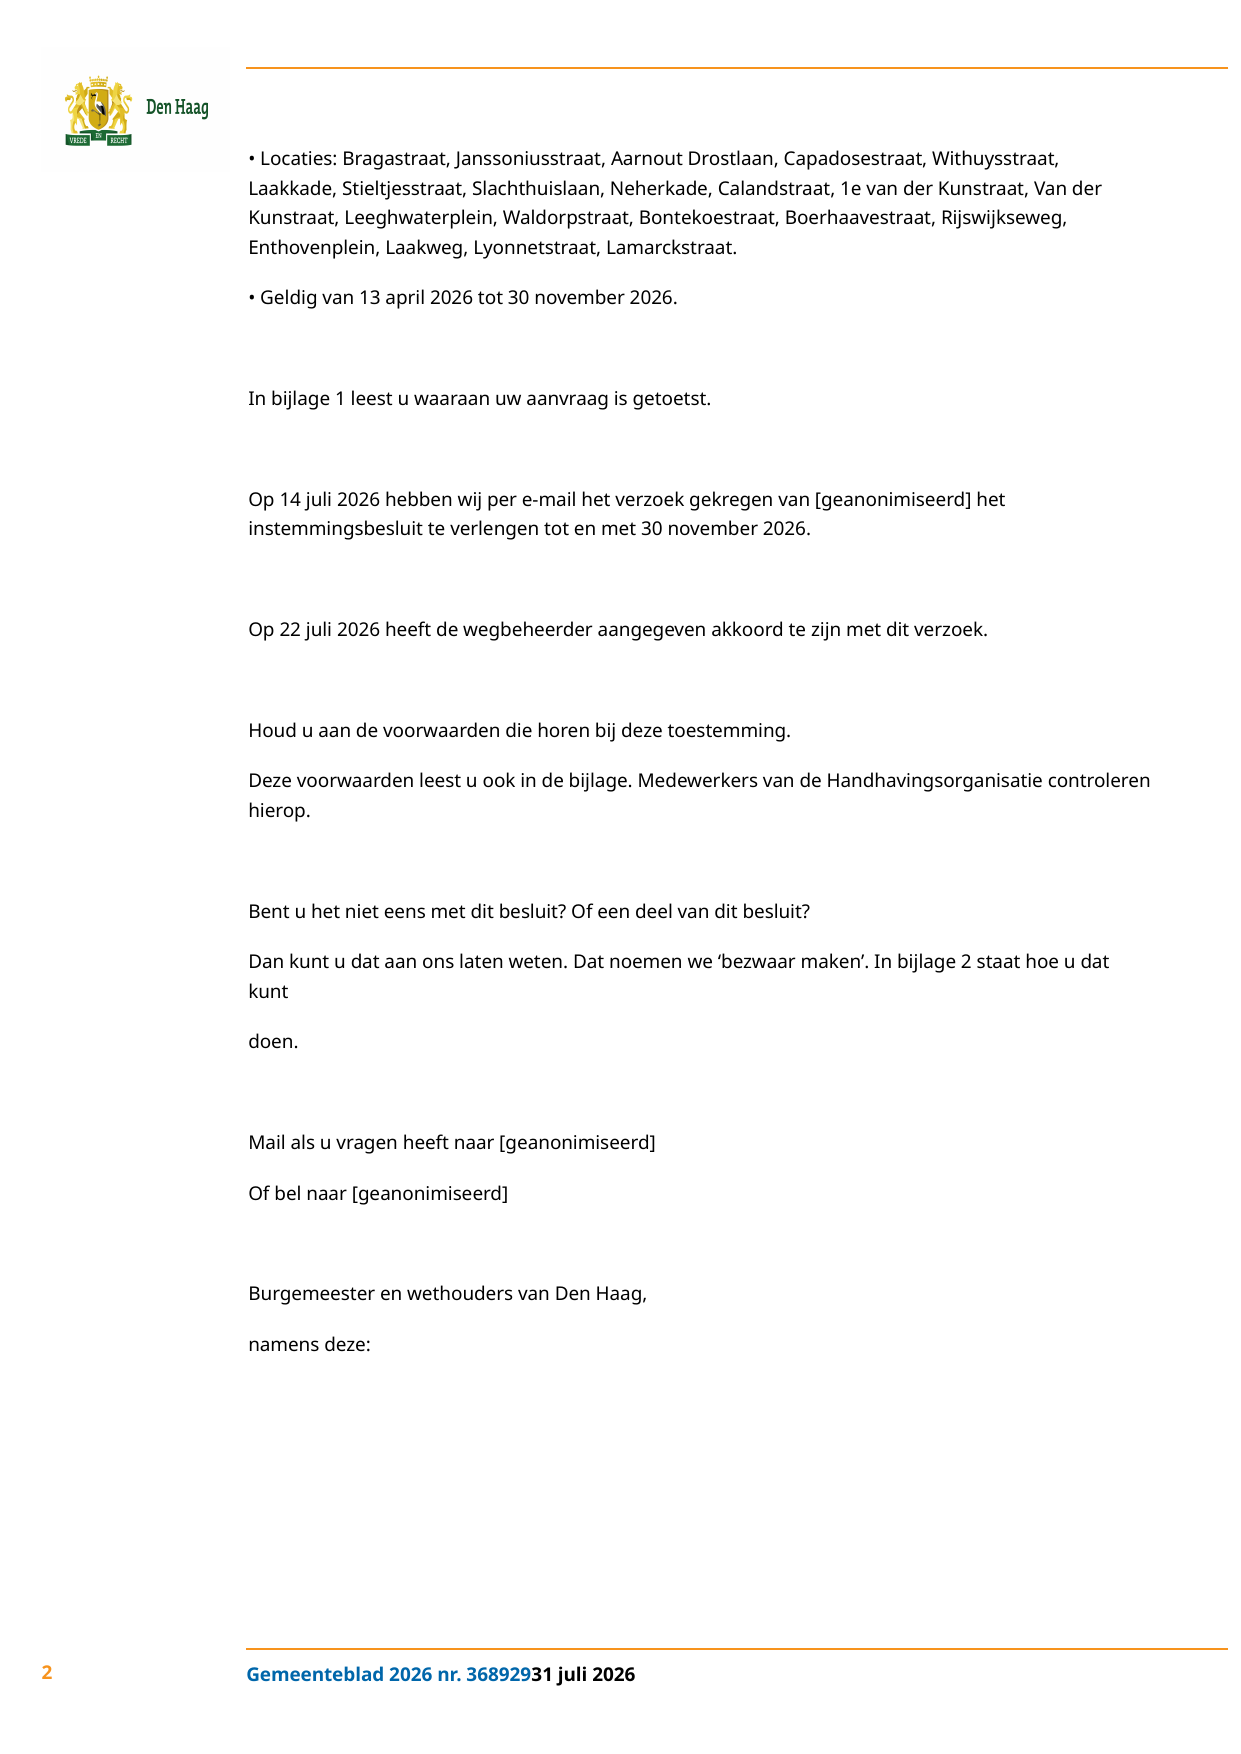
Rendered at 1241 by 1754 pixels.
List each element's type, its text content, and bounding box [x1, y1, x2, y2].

text Of bel naar [geanonimiseerd] [248, 1180, 1152, 1206]
text • Geldig van 13 april 2026 tot 30 november 2026. [248, 284, 1152, 310]
text namens deze: [248, 1331, 1152, 1357]
text Deze voorwaarden leest u ook in de bijlage. Medewerkers van de Handhavingsorganisatie controleren hierop. [248, 768, 1152, 823]
text Op 14 juli 2026 hebben wij per e-mail het verzoek gekregen van [geanonimiseerd] het instemmingsbesluit te verlengen tot en met 30 november 2026. [248, 486, 1152, 541]
text doen. [248, 1028, 1152, 1054]
text Bent u het niet eens met dit besluit? Of een deel van dit besluit? [248, 898, 1152, 924]
text Dan kunt u dat aan ons laten weten. Dat noemen we ‘bezwaar maken’. In bijlage 2 staat hoe u dat kunt [248, 948, 1152, 1004]
text Op 22 juli 2026 heeft de wegbeheerder aangegeven akkoord te zijn met dit verzoek. [248, 616, 1152, 642]
text Mail als u vragen heeft naar [geanonimiseerd] [248, 1129, 1152, 1155]
text Houd u aan de voorwaarden die horen bij deze toestemming. [248, 717, 1152, 743]
text In bijlage 1 leest u waaraan uw aanvraag is getoetst. [248, 385, 1152, 411]
picture [41, 47, 231, 172]
text • Locaties: Bragastraat, Janssoniusstraat, Aarnout Drostlaan, Capadosestraat, Withuysstraat, Laakkade, Stieltjesstraat, Slachthuislaan, Neherkade, Calandstraat, 1e van der Kunstraat, Van der Kunstraat, Leeghwaterplein, Waldorpstraat, Bontekoestraat, Boerhaavestraat, Rijswijkseweg, Enthovenplein, Laakweg, Lyonnetstraat, Lamarckstraat. [248, 145, 1152, 260]
text Burgemeester en wethouders van Den Haag, [248, 1281, 1152, 1306]
